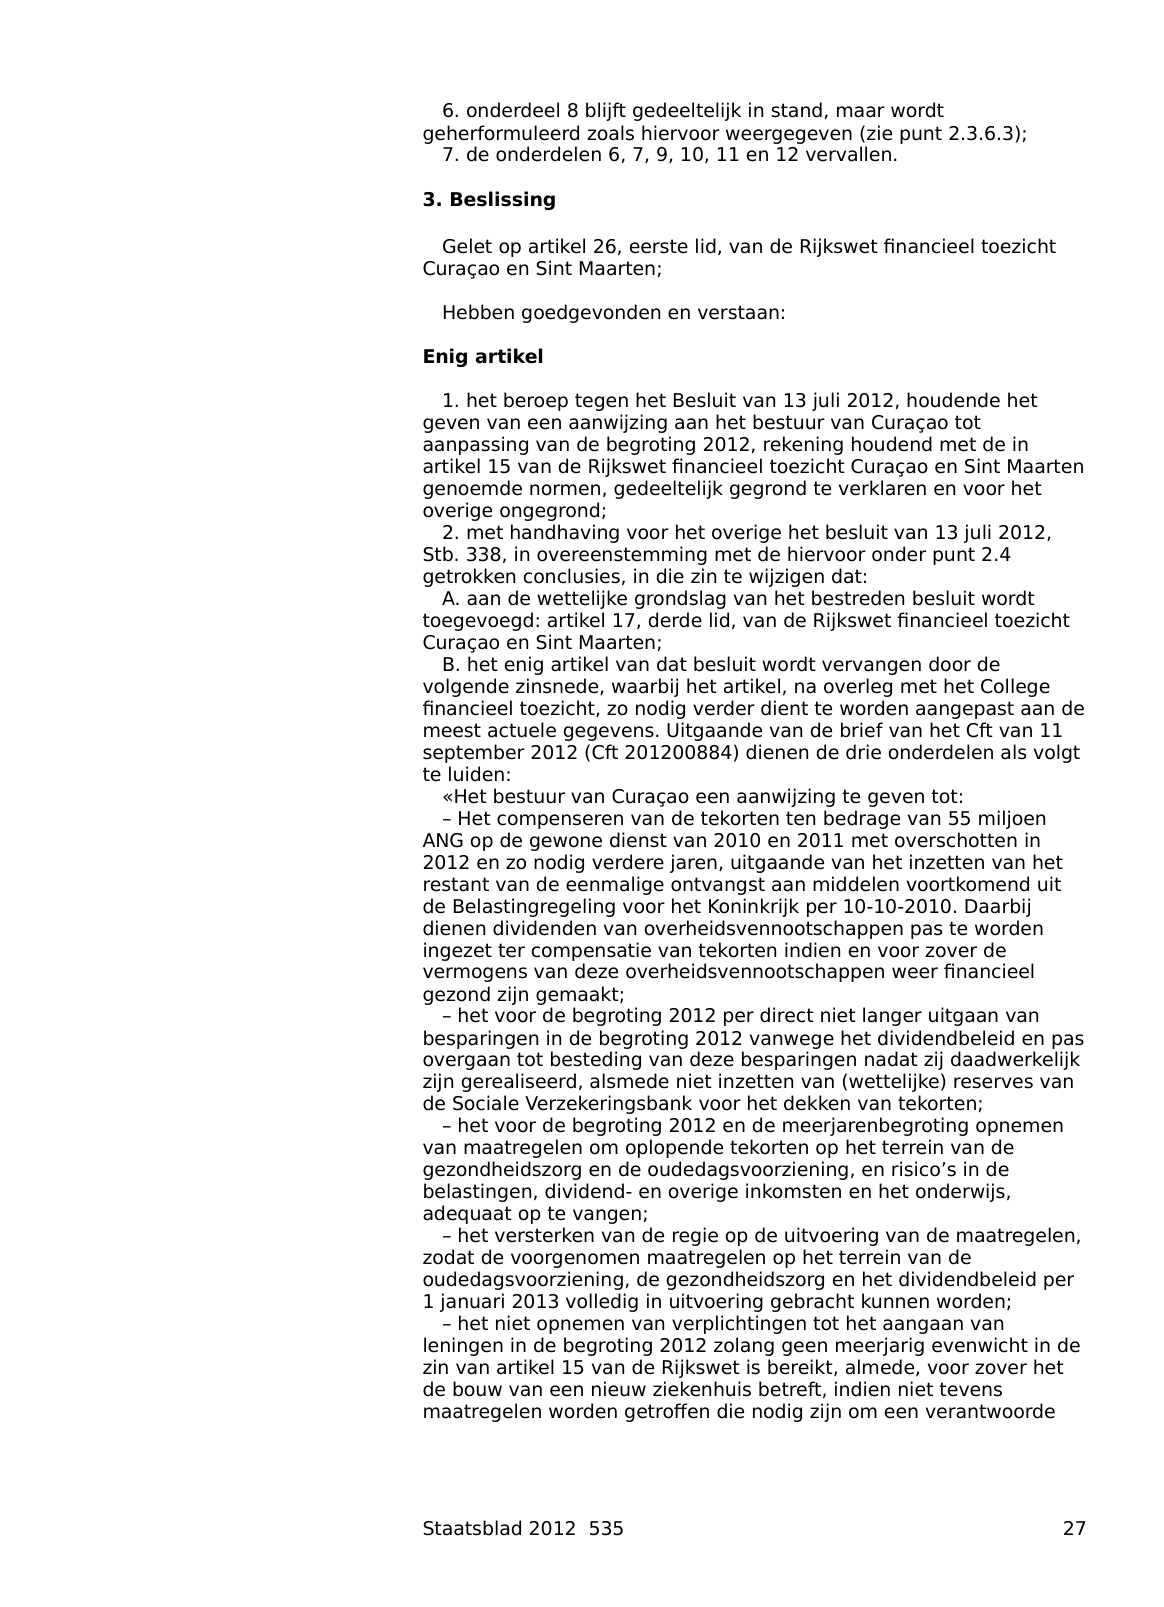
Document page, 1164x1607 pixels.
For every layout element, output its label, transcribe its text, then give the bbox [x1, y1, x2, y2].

text 2. met handhaving voor het overige het besluit van 13 juli 2012, Stb. 338, in overeenstemming met de hiervoor onder punt 2.4 getrokken conclusies, in die zin te wijzigen dat: [422, 522, 1087, 588]
text 1. het beroep tegen het Besluit van 13 juli 2012, houdende het geven van een aanwijzing aan het bestuur van Curaçao tot aanpassing van de begroting 2012, rekening houdend met de in artikel 15 van de Rijkswet financieel toezicht Curaçao en Sint Maarten genoemde normen, gedeeltelijk gegrond te verklaren en voor het overige ongegrond; [422, 390, 1087, 522]
text 7. de onderdelen 6, 7, 9, 10, 11 en 12 vervallen. [422, 144, 1087, 166]
text Gelet op artikel 26, eerste lid, van de Rijkswet financieel toezicht Curaçao en Sint Maarten; [422, 236, 1087, 279]
text Hebben goedgevonden en verstaan: [422, 302, 1087, 324]
text – het niet opnemen van verplichtingen tot het aangaan van leningen in de begroting 2012 zolang geen meerjarig evenwicht in de zin van artikel 15 van de Rijkswet is bereikt, almede, voor zover het de bouw van een nieuw ziekenhuis betreft, indien niet tevens maatregelen worden getroffen die nodig zijn om een verantwoorde [422, 1313, 1087, 1423]
text «Het bestuur van Curaçao een aanwijzing te geven tot: [422, 786, 1087, 808]
text – Het compenseren van de tekorten ten bedrage van 55 miljoen ANG op de gewone dienst van 2010 en 2011 met overschotten in 2012 en zo nodig verdere jaren, uitgaande van het inzetten van het restant van de eenmalige ontvangst aan middelen voortkomend uit de Belastingregeling voor het Koninkrijk per 10-10-2010. Daarbij dienen dividenden van overheidsvennootschappen pas te worden ingezet ter compensatie van tekorten indien en voor zover de vermogens van deze overheidsvennootschappen weer financieel gezond zijn gemaakt; [422, 808, 1087, 1005]
text – het voor de begroting 2012 per direct niet langer uitgaan van besparingen in de begroting 2012 vanwege het dividendbeleid en pas overgaan tot besteding van deze besparingen nadat zij daadwerkelijk zijn gerealiseerd, alsmede niet inzetten van (wettelijke) reserves van de Sociale Verzekeringsbank voor het dekken van tekorten; [422, 1005, 1087, 1115]
text A. aan de wettelijke grondslag van het bestreden besluit wordt toegevoegd: artikel 17, derde lid, van de Rijkswet financieel toezicht Curaçao en Sint Maarten; [422, 588, 1087, 654]
text B. het enig artikel van dat besluit wordt vervangen door de volgende zinsnede, waarbij het artikel, na overleg met het College financieel toezicht, zo nodig verder dient te worden aangepast aan de meest actuele gegevens. Uitgaande van de brief van het Cft van 11 september 2012 (Cft 201200884) dienen de drie onderdelen als volgt te luiden: [422, 654, 1087, 786]
subtitle Enig artikel [422, 346, 1087, 368]
subtitle 3. Beslissing [422, 188, 1087, 211]
text – het voor de begroting 2012 en de meerjarenbegroting opnemen van maatregelen om oplopende tekorten op het terrein van de gezondheidszorg en de oudedagsvoorziening, en risico’s in de belastingen, dividend- en overige inkomsten en het onderwijs, adequaat op te vangen; [422, 1115, 1087, 1225]
text – het versterken van de regie op de uitvoering van de maatregelen, zodat de voorgenomen maatregelen op het terrein van de oudedagsvoorziening, de gezondheidszorg en het dividendbeleid per 1 januari 2013 volledig in uitvoering gebracht kunnen worden; [422, 1225, 1087, 1313]
text 6. onderdeel 8 blijft gedeeltelijk in stand, maar wordt geherformuleerd zoals hiervoor weergegeven (zie punt 2.3.6.3); [422, 100, 1087, 144]
